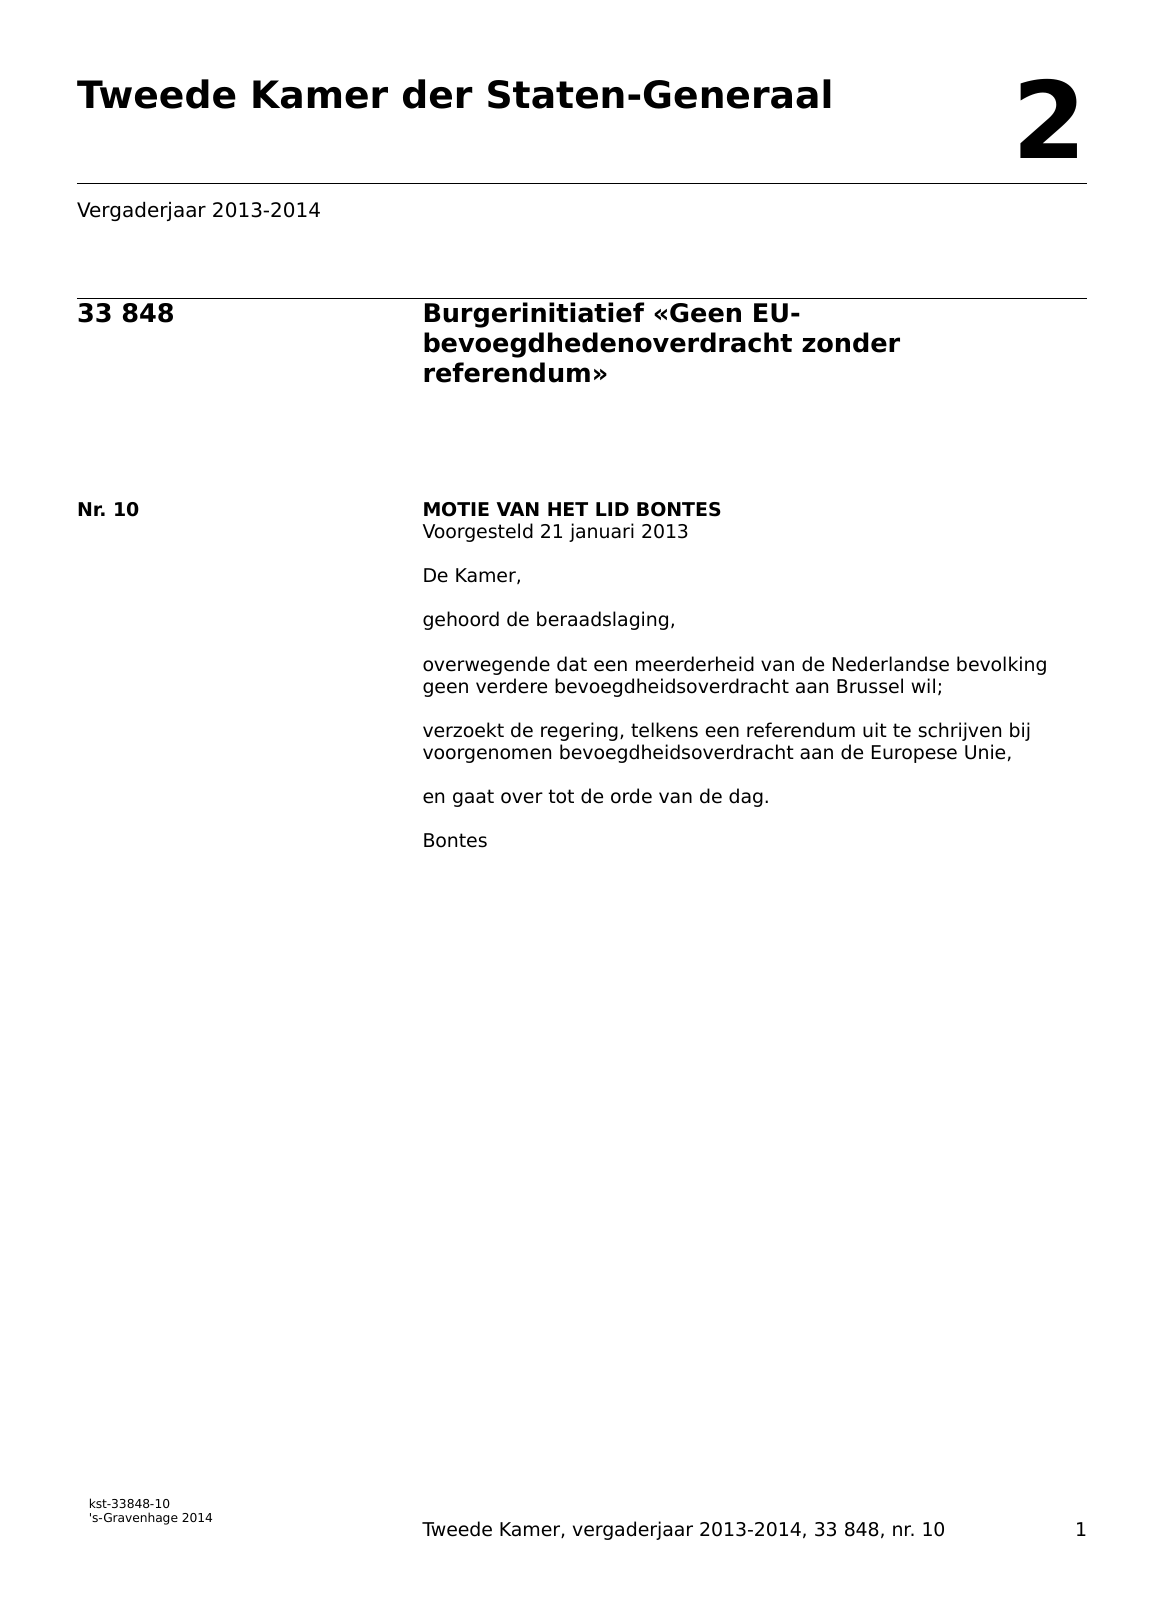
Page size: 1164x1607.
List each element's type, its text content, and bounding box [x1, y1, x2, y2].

text overwegende dat een meerderheid van de Nederlandse bevolking geen verdere bevoegdheidsoverdracht aan Brussel wil; [422, 653, 1087, 697]
text kst-33848-10 [88, 1497, 323, 1511]
text Bontes [422, 830, 1087, 852]
table_cell Vergaderjaar 2013-2014 [77, 184, 1087, 298]
table_header Tweede Kamer der Staten-Generaal [77, 59, 886, 183]
text De Kamer, [422, 565, 1087, 587]
text verzoekt de regering, telkens een referendum uit te schrijven bij voorgenomen bevoegdheidsoverdracht aan de Europese Unie, [422, 720, 1087, 764]
table_header 2 [886, 59, 1087, 183]
text Voorgesteld 21 januari 2013 [422, 521, 1087, 543]
text 's-Gravenhage 2014 [88, 1511, 323, 1525]
text gehoord de beraadslaging, [422, 609, 1087, 631]
text en gaat over tot de orde van de dag. [422, 786, 1087, 808]
subtitle 33 848 Burgerinitiatief «Geen EU-bevoegdhedenoverdracht zonder referendum» [77, 299, 1087, 388]
subtitle Nr. 10 MOTIE VAN HET LID BONTES [77, 499, 1087, 521]
